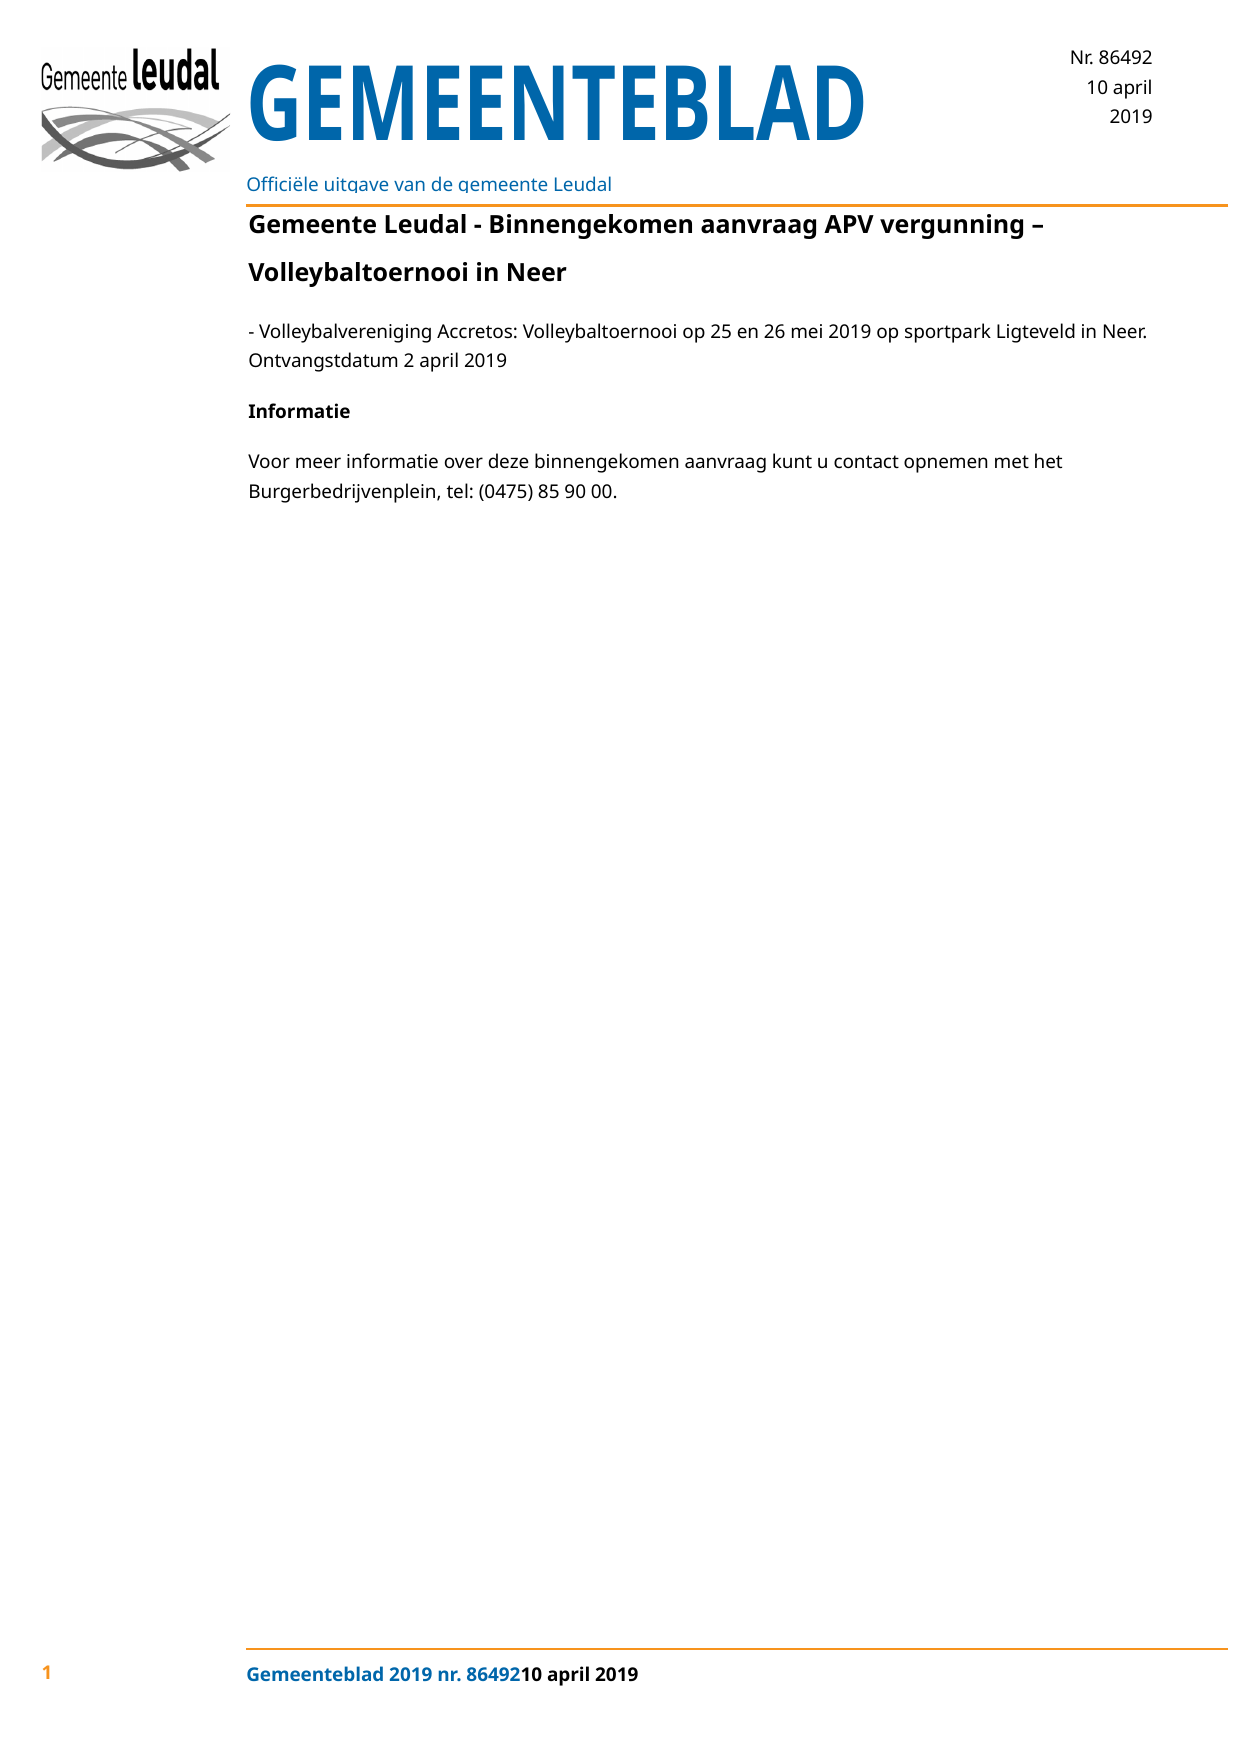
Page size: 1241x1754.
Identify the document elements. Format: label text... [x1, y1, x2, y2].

text Gemeente Leudal - Binnengekomen aanvraag APV vergunning – Volleybaltoernooi in Neer [248, 207, 1152, 288]
picture [41, 47, 231, 172]
text Informatie [248, 398, 1152, 424]
text Voor meer informatie over deze binnengekomen aanvraag kunt u contact opnemen met het Burgerbedrijvenplein, tel: (0475) 85 90 00. [248, 448, 1152, 504]
text - Volleybalvereniging Accretos: Volleybaltoernooi op 25 en 26 mei 2019 op sportpark Ligteveld in Neer. Ontvangstdatum 2 april 2019 [248, 318, 1152, 373]
